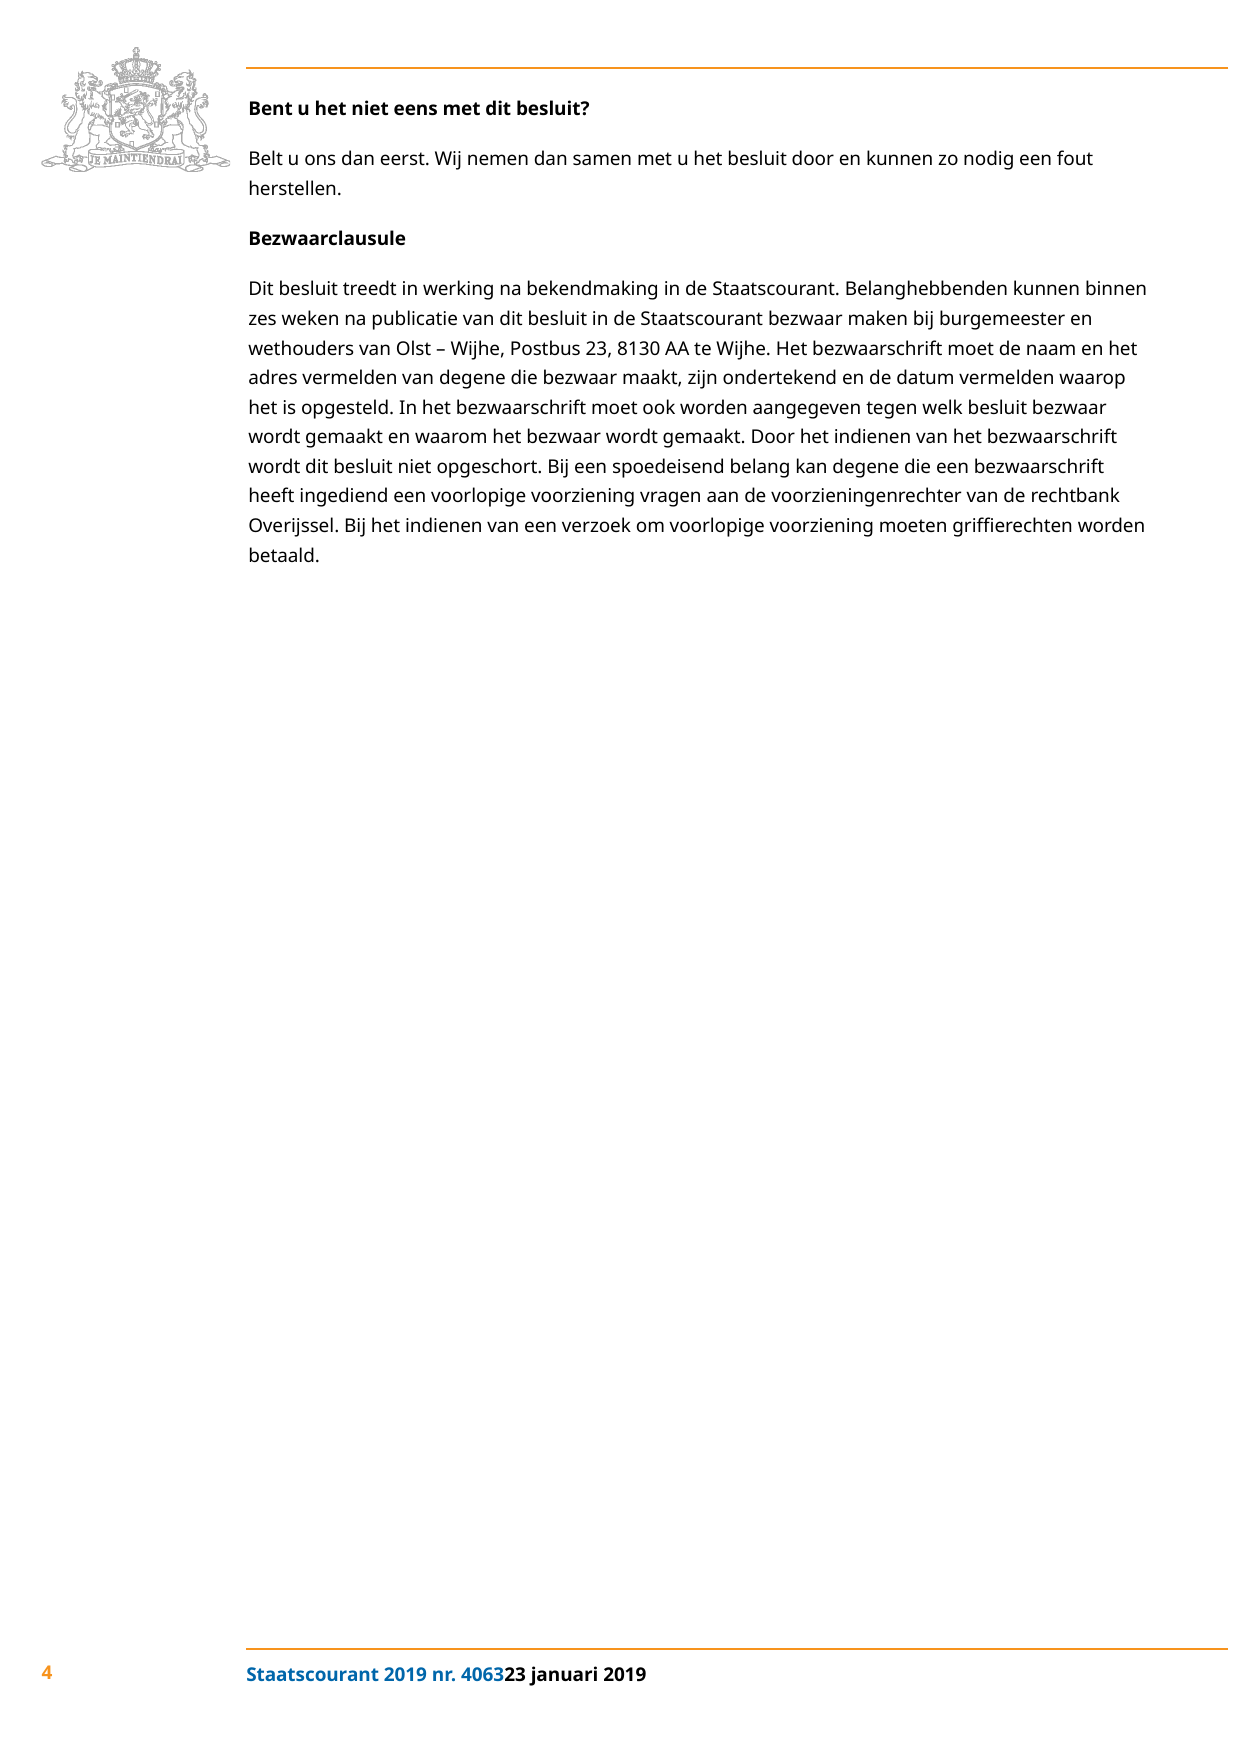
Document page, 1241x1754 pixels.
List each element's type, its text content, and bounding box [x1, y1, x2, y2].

text Belt u ons dan eerst. Wij nemen dan samen met u het besluit door en kunnen zo nodig een fout herstellen. [248, 145, 1152, 201]
picture [41, 47, 231, 172]
text Bezwaarclausule [248, 225, 1152, 251]
text Dit besluit treedt in werking na bekendmaking in de Staatscourant. Belanghebbenden kunnen binnen zes weken na publicatie van dit besluit in de Staatscourant bezwaar maken bij burgemeester en wethouders van Olst – Wijhe, Postbus 23, 8130 AA te Wijhe. Het bezwaarschrift moet de naam en het adres vermelden van degene die bezwaar maakt, zijn ondertekend en de datum vermelden waarop het is opgesteld. In het bezwaarschrift moet ook worden aangegeven tegen welk besluit bezwaar wordt gemaakt en waarom het bezwaar wordt gemaakt. Door het indienen van het bezwaarschrift wordt dit besluit niet opgeschort. Bij een spoedeisend belang kan degene die een bezwaarschrift heeft ingediend een voorlopige voorziening vragen aan de voorzieningenrechter van de rechtbank Overijssel. Bij het indienen van een verzoek om voorlopige voorziening moeten griffierechten worden betaald. [248, 276, 1152, 568]
text Bent u het niet eens met dit besluit? [248, 95, 1152, 121]
